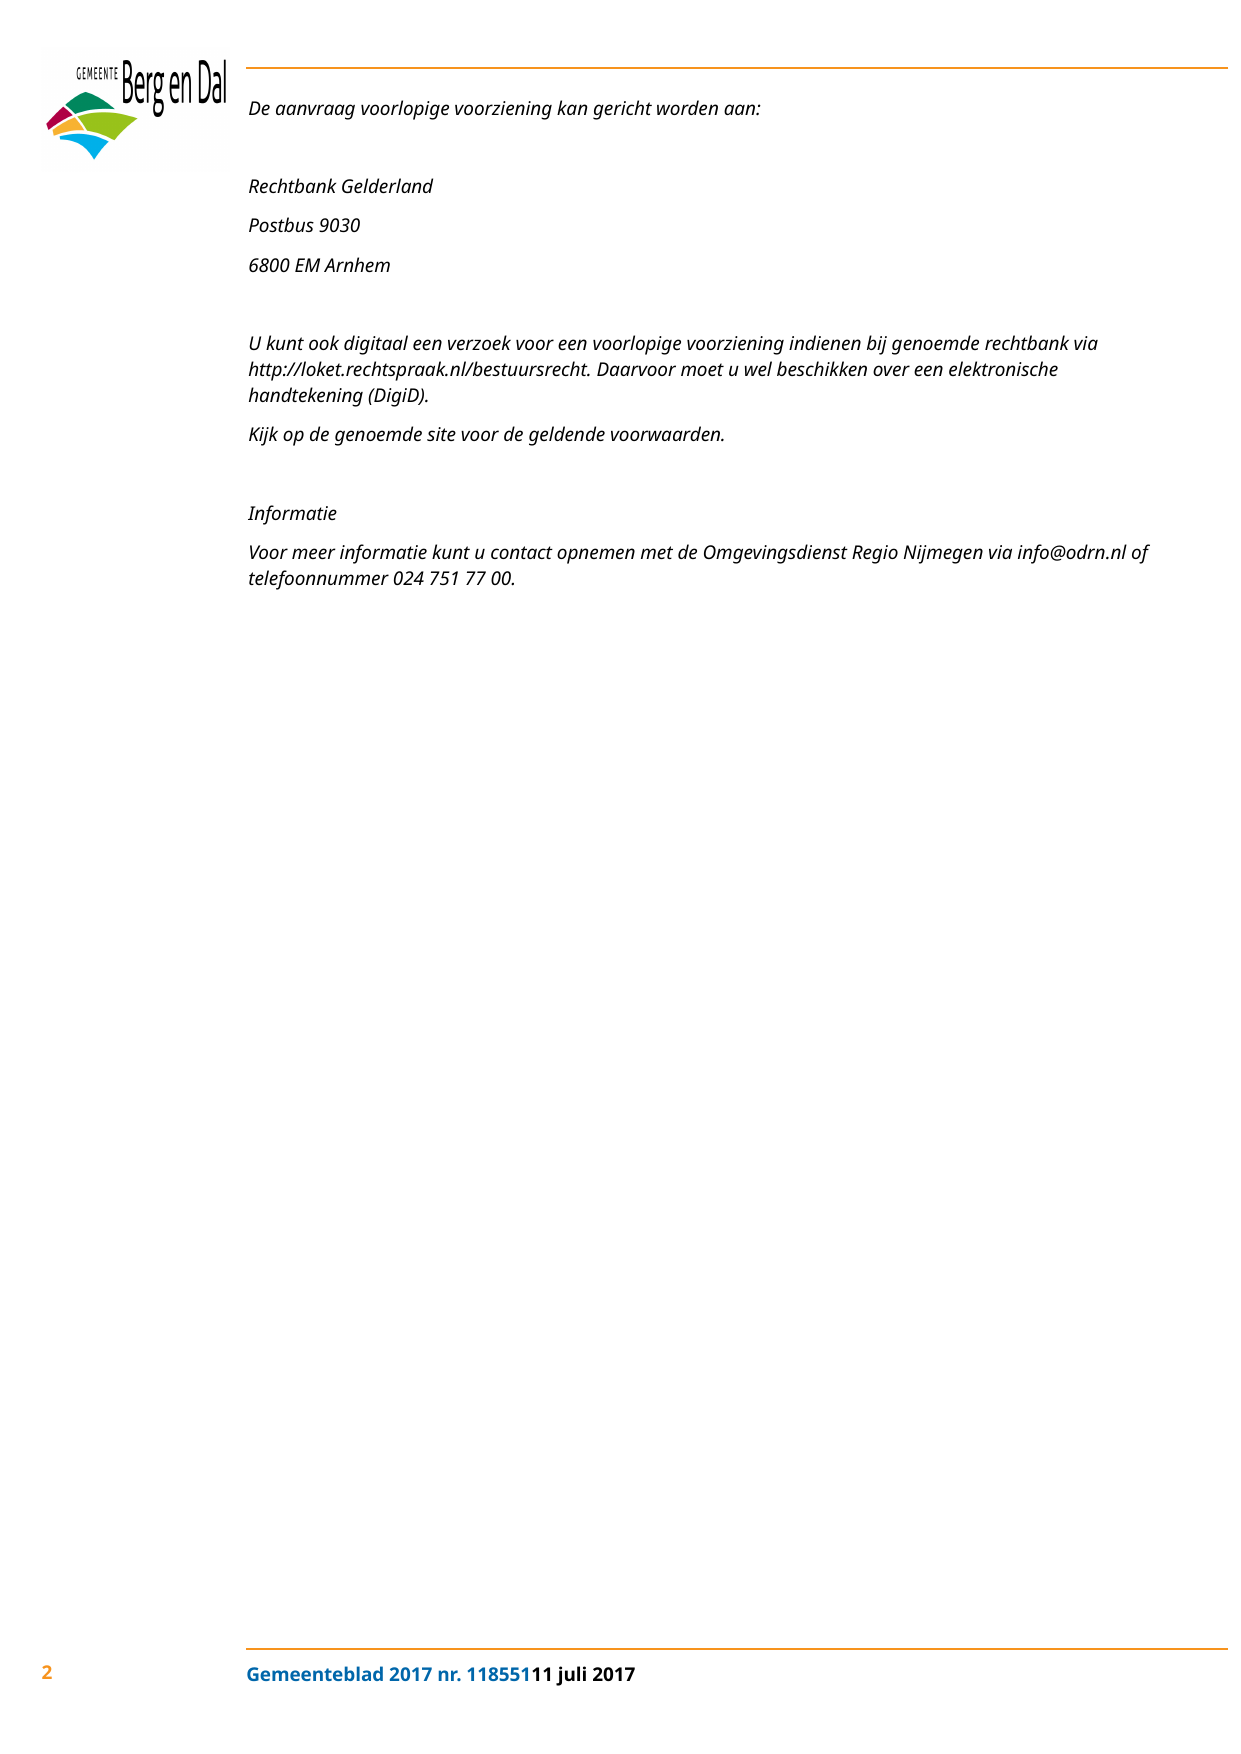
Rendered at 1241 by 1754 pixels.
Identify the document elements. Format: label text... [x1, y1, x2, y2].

text De aanvraag voorlopige voorziening kan gericht worden aan: [248, 95, 1152, 121]
text U kunt ook digitaal een verzoek voor een voorlopige voorziening indienen bij genoemde rechtbank via http://loket.rechtspraak.nl/bestuursrecht. Daarvoor moet u wel beschikken over een elektronische handtekening (DigiD). [248, 330, 1152, 408]
picture [41, 47, 231, 172]
text Postbus 9030 [248, 213, 1152, 238]
text Voor meer informatie kunt u contact opnemen met de Omgevingsdienst Regio Nijmegen via info@odrn.nl of telefoonnummer 024 751 77 00. [248, 539, 1152, 590]
text 6800 EM Arnhem [248, 252, 1152, 278]
text Informatie [248, 500, 1152, 525]
text Rechtbank Gelderland [248, 173, 1152, 199]
text Kijk op de genoemde site voor de geldende voorwaarden. [248, 421, 1152, 447]
